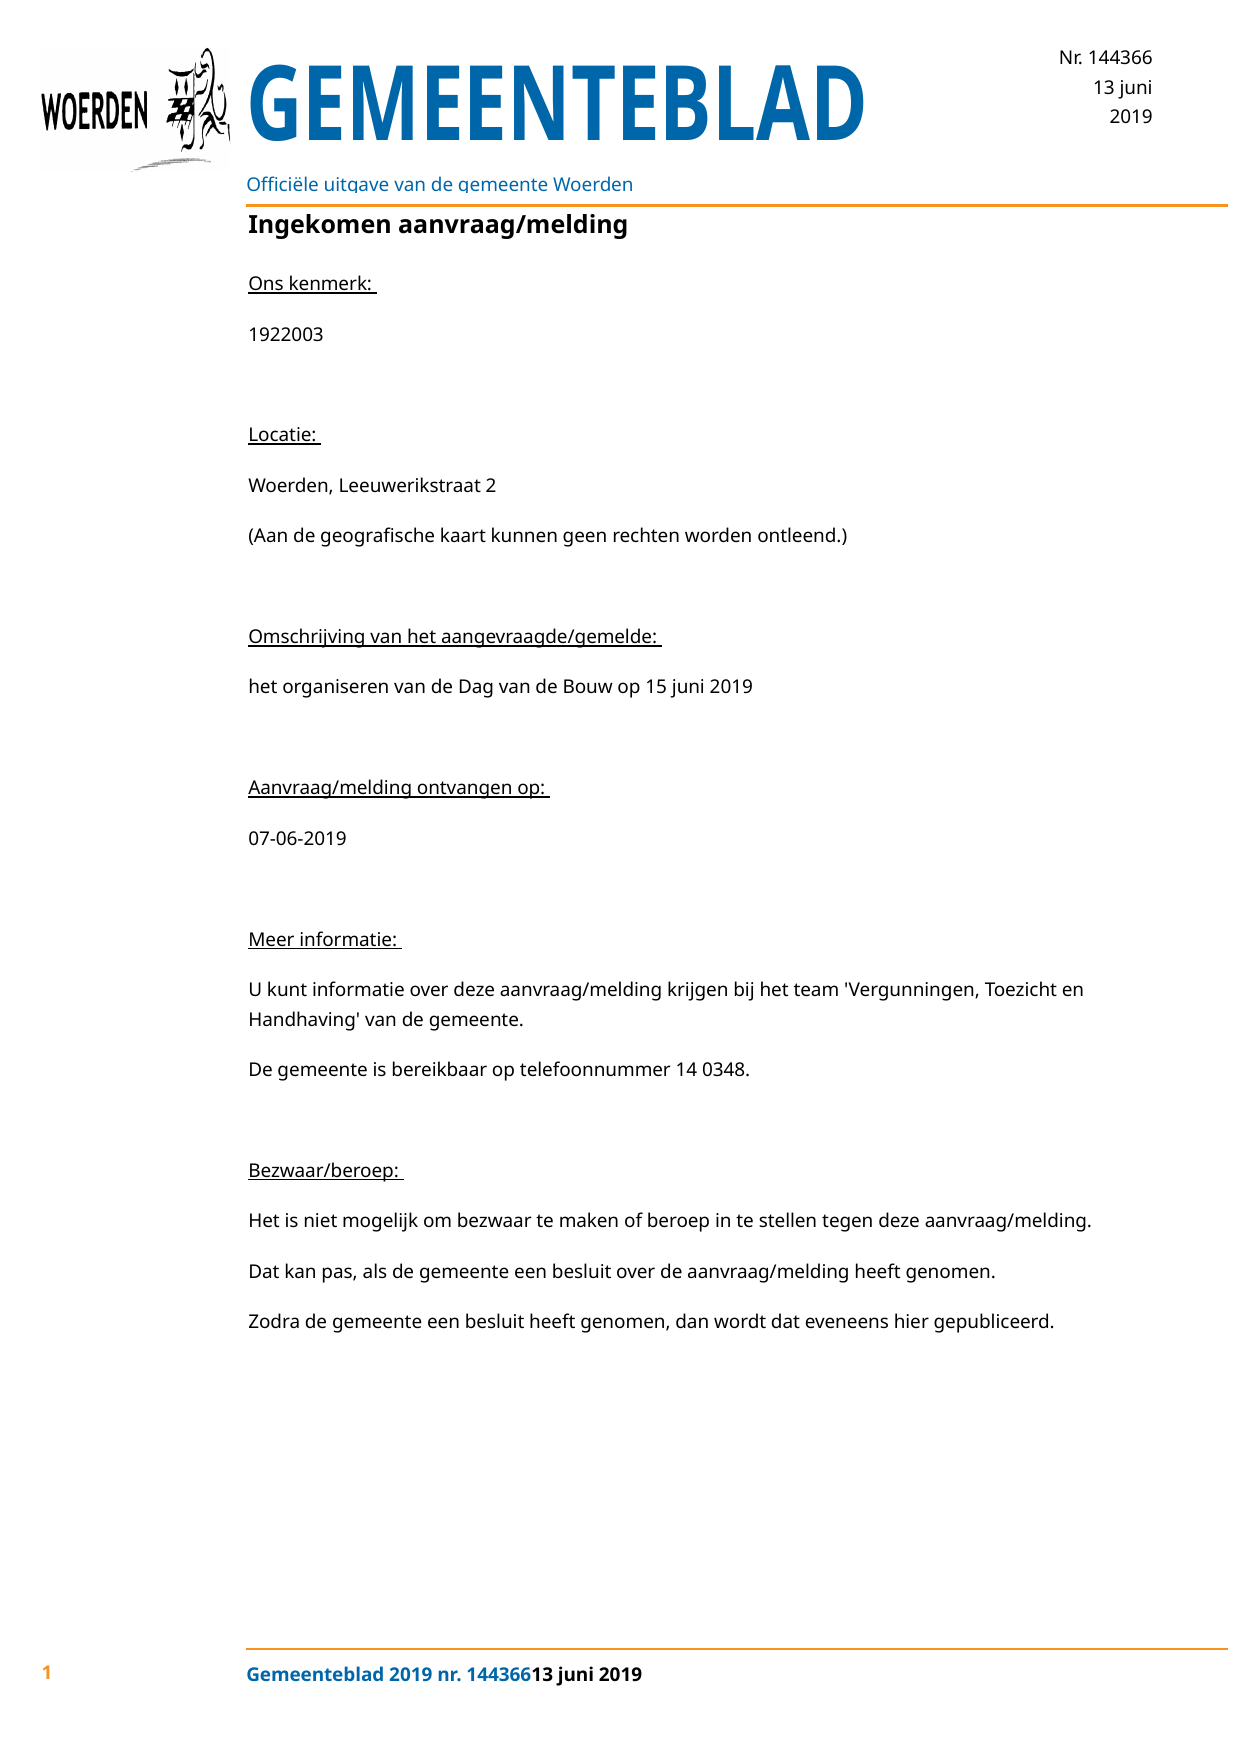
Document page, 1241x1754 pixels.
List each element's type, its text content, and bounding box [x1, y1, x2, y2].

text 1922003 [248, 321, 1152, 346]
text Ons kenmerk: [248, 270, 1152, 296]
text Aanvraag/melding ontvangen op: [248, 774, 1152, 800]
text Woerden, Leeuwerikstraat 2 [248, 472, 1152, 498]
text Omschrijving van het aangevraagde/gemelde: [248, 623, 1152, 649]
text Het is niet mogelijk om bezwaar te maken of beroep in te stellen tegen deze aanvraag/melding. [248, 1207, 1152, 1233]
text Dat kan pas, als de gemeente een besluit over de aanvraag/melding heeft genomen. [248, 1258, 1152, 1283]
text 07-06-2019 [248, 825, 1152, 851]
text Meer informatie: [248, 926, 1152, 951]
text De gemeente is bereikbaar op telefoonnummer 14 0348. [248, 1056, 1152, 1082]
text Zodra de gemeente een besluit heeft genomen, dan wordt dat eveneens hier gepubliceerd. [248, 1308, 1152, 1334]
text Ingekomen aanvraag/melding [248, 207, 1152, 241]
text Bezwaar/beroep: [248, 1157, 1152, 1183]
text (Aan de geografische kaart kunnen geen rechten worden ontleend.) [248, 522, 1152, 548]
text het organiseren van de Dag van de Bouw op 15 juni 2019 [248, 674, 1152, 699]
text U kunt informatie over deze aanvraag/melding krijgen bij het team 'Vergunningen, Toezicht en Handhaving' van de gemeente. [248, 976, 1152, 1031]
picture [41, 47, 231, 172]
text Locatie: [248, 422, 1152, 447]
